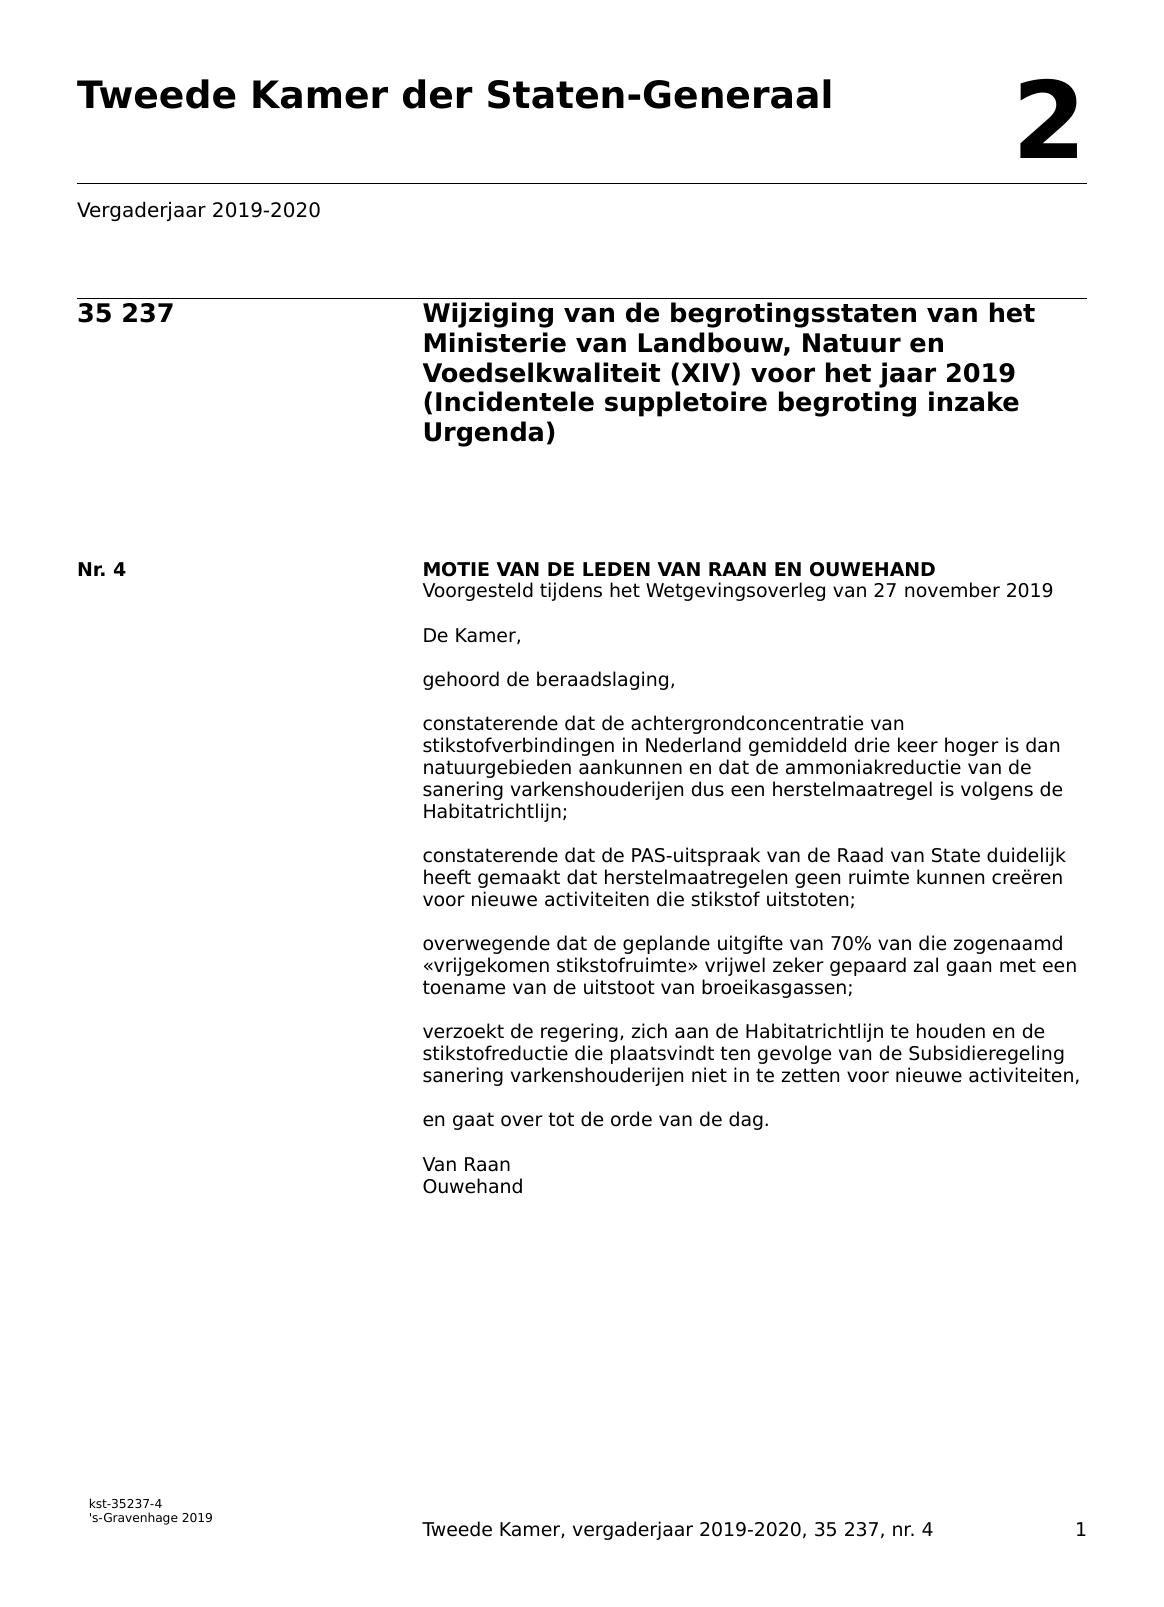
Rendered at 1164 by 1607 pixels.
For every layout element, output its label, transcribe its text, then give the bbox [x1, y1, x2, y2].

subtitle 35 237 Wijziging van de begrotingsstaten van het Ministerie van Landbouw, Natuur en Voedselkwaliteit (XIV) voor het jaar 2019 (Incidentele suppletoire begroting inzake Urgenda) [77, 299, 1087, 447]
table_header 2 [886, 59, 1087, 183]
text en gaat over tot de orde van de dag. [422, 1109, 1087, 1131]
text verzoekt de regering, zich aan de Habitatrichtlijn te houden en de stikstofreductie die plaatsvindt ten gevolge van de Subsidieregeling sanering varkenshouderijen niet in te zetten voor nieuwe activiteiten, [422, 1021, 1087, 1087]
text gehoord de beraadslaging, [422, 669, 1087, 691]
text constaterende dat de PAS-uitspraak van de Raad van State duidelijk heeft gemaakt dat herstelmaatregelen geen ruimte kunnen creëren voor nieuwe activiteiten die stikstof uitstoten; [422, 845, 1087, 911]
text Ouwehand [422, 1176, 1087, 1197]
table_header Tweede Kamer der Staten-Generaal [77, 59, 886, 183]
text De Kamer, [422, 624, 1087, 647]
text 's-Gravenhage 2019 [88, 1511, 323, 1525]
text overwegende dat de geplande uitgifte van 70% van die zogenaamd «vrijgekomen stikstofruimte» vrijwel zeker gepaard zal gaan met een toename van de uitstoot van broeikasgassen; [422, 933, 1087, 999]
text kst-35237-4 [88, 1497, 323, 1511]
text Voorgesteld tijdens het Wetgevingsoverleg van 27 november 2019 [422, 580, 1087, 602]
text Van Raan [422, 1153, 1087, 1176]
table_cell Vergaderjaar 2019-2020 [77, 184, 1087, 298]
text constaterende dat de achtergrondconcentratie van stikstofverbindingen in Nederland gemiddeld drie keer hoger is dan natuurgebieden aankunnen en dat de ammoniakreductie van de sanering varkenshouderijen dus een herstelmaatregel is volgens de Habitatrichtlijn; [422, 713, 1087, 823]
subtitle Nr. 4 MOTIE VAN DE LEDEN VAN RAAN EN OUWEHAND [77, 558, 1087, 580]
